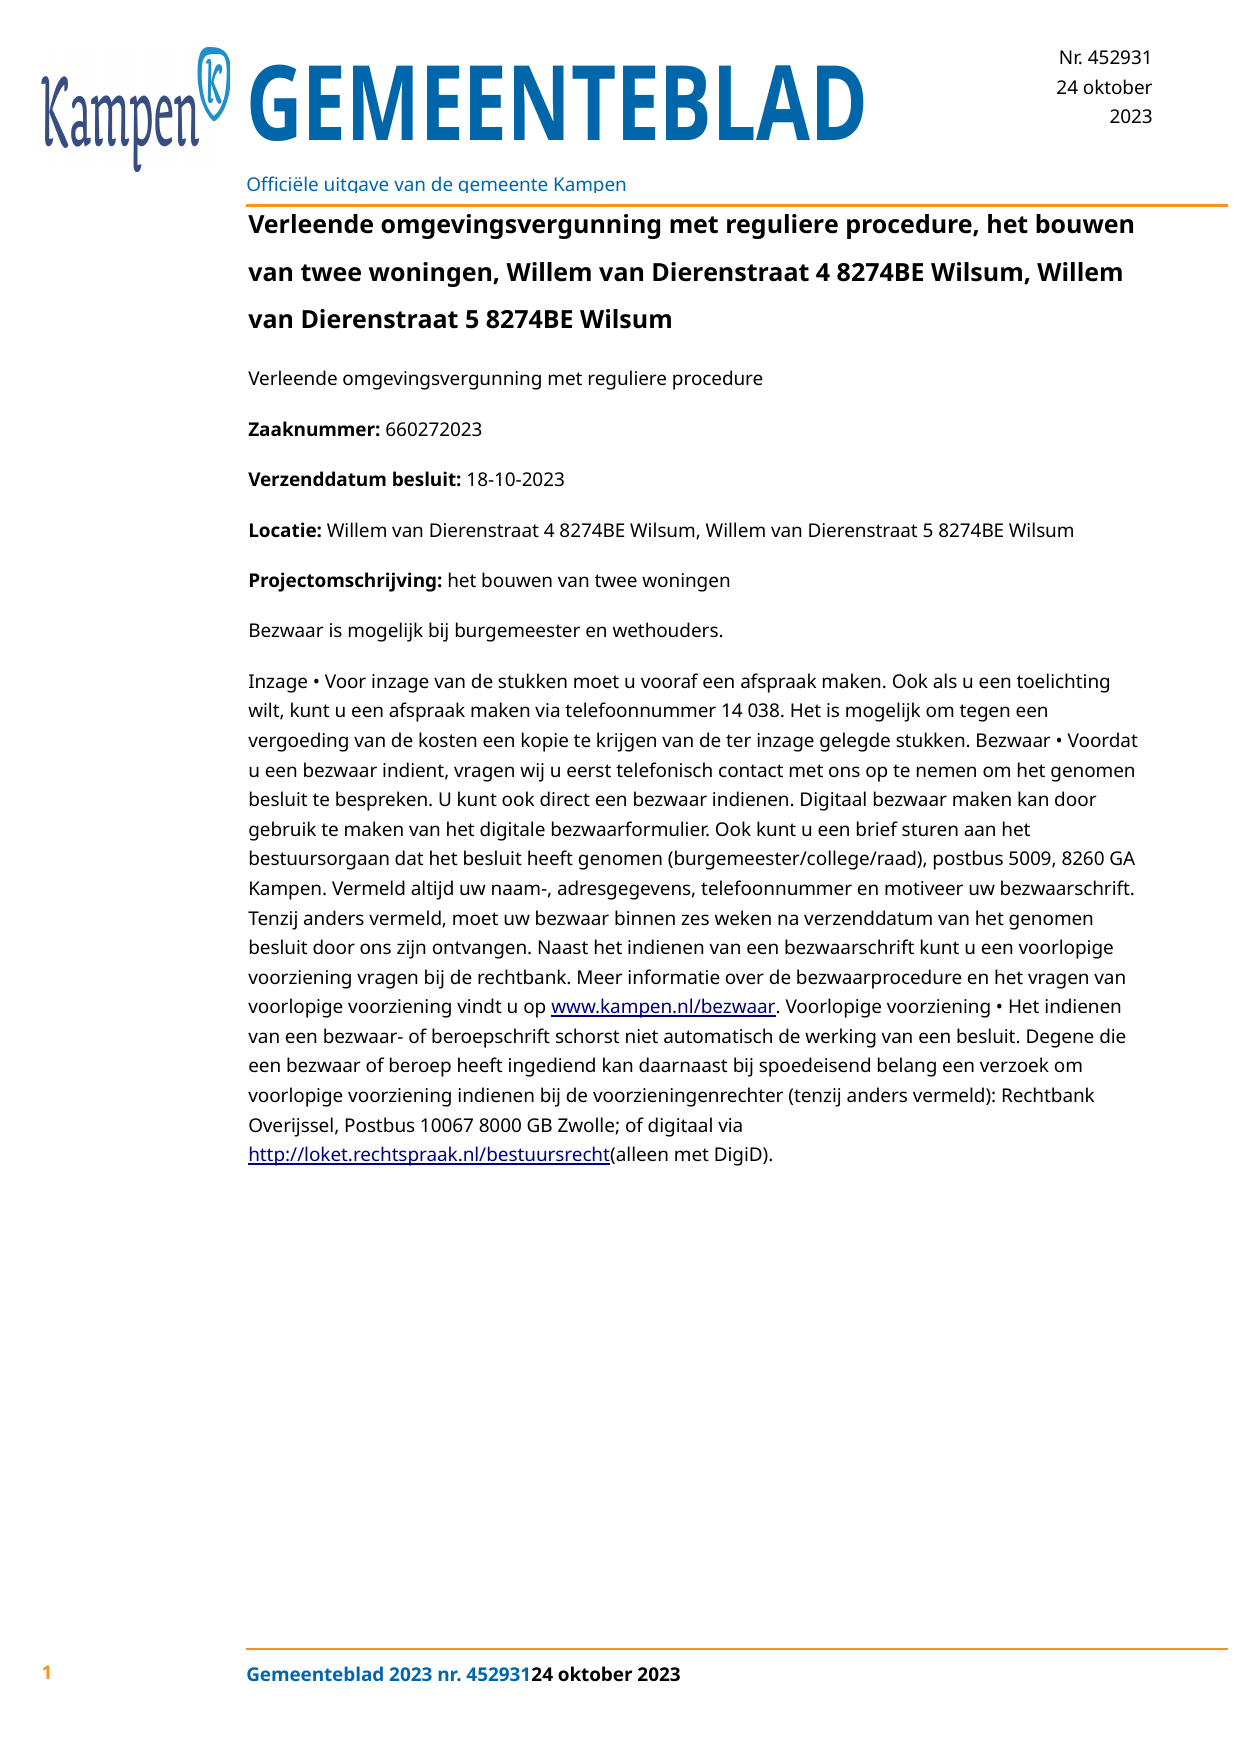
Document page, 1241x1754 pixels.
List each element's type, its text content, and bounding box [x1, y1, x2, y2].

text Verleende omgevingsvergunning met reguliere procedure [248, 366, 1152, 391]
text Verleende omgevingsvergunning met reguliere procedure, het bouwen van twee woningen, Willem van Dierenstraat 4 8274BE Wilsum, Willem van Dierenstraat 5 8274BE Wilsum [248, 207, 1152, 336]
picture [41, 47, 231, 172]
text Verzenddatum besluit: 18-10-2023 [248, 466, 1152, 492]
text Zaaknummer: 660272023 [248, 416, 1152, 442]
text Bezwaar is mogelijk bij burgemeester en wethouders. [248, 618, 1152, 643]
text Locatie: Willem van Dierenstraat 4 8274BE Wilsum, Willem van Dierenstraat 5 8274BE Wilsum [248, 517, 1152, 542]
text Inzage • Voor inzage van de stukken moet u vooraf een afspraak maken. Ook als u een toelichting wilt, kunt u een afspraak maken via telefoonnummer 14 038. Het is mogelijk om tegen een vergoeding van de kosten een kopie te krijgen van de ter inzage gelegde stukken. Bezwaar • Voordat u een bezwaar indient, vragen wij u eerst telefonisch contact met ons op te nemen om het genomen besluit te bespreken. U kunt ook direct een bezwaar indienen. Digitaal bezwaar maken kan door gebruik te maken van het digitale bezwaarformulier. Ook kunt u een brief sturen aan het bestuursorgaan dat het besluit heeft genomen (burgemeester/college/raad), postbus 5009, 8260 GA Kampen. Vermeld altijd uw naam-, adresgegevens, telefoonnummer en motiveer uw bezwaarschrift. Tenzij anders vermeld, moet uw bezwaar binnen zes weken na verzenddatum van het genomen besluit door ons zijn ontvangen. Naast het indienen van een bezwaarschrift kunt u een voorlopige voorziening vragen bij de rechtbank. Meer informatie over de bezwaarprocedure en het vragen van voorlopige voorziening vindt u op www.kampen.nl/bezwaar. Voorlopige voorziening • Het indienen van een bezwaar- of beroepschrift schorst niet automatisch de werking van een besluit. Degene die een bezwaar of beroep heeft ingediend kan daarnaast bij spoedeisend belang een verzoek om voorlopige voorziening indienen bij de voorzieningenrechter (tenzij anders vermeld): Rechtbank Overijssel, Postbus 10067 8000 GB Zwolle; of digitaal via http://loket.rechtspraak.nl/bestuursrecht(alleen met DigiD). [248, 668, 1152, 1167]
text Projectomschrijving: het bouwen van twee woningen [248, 567, 1152, 593]
